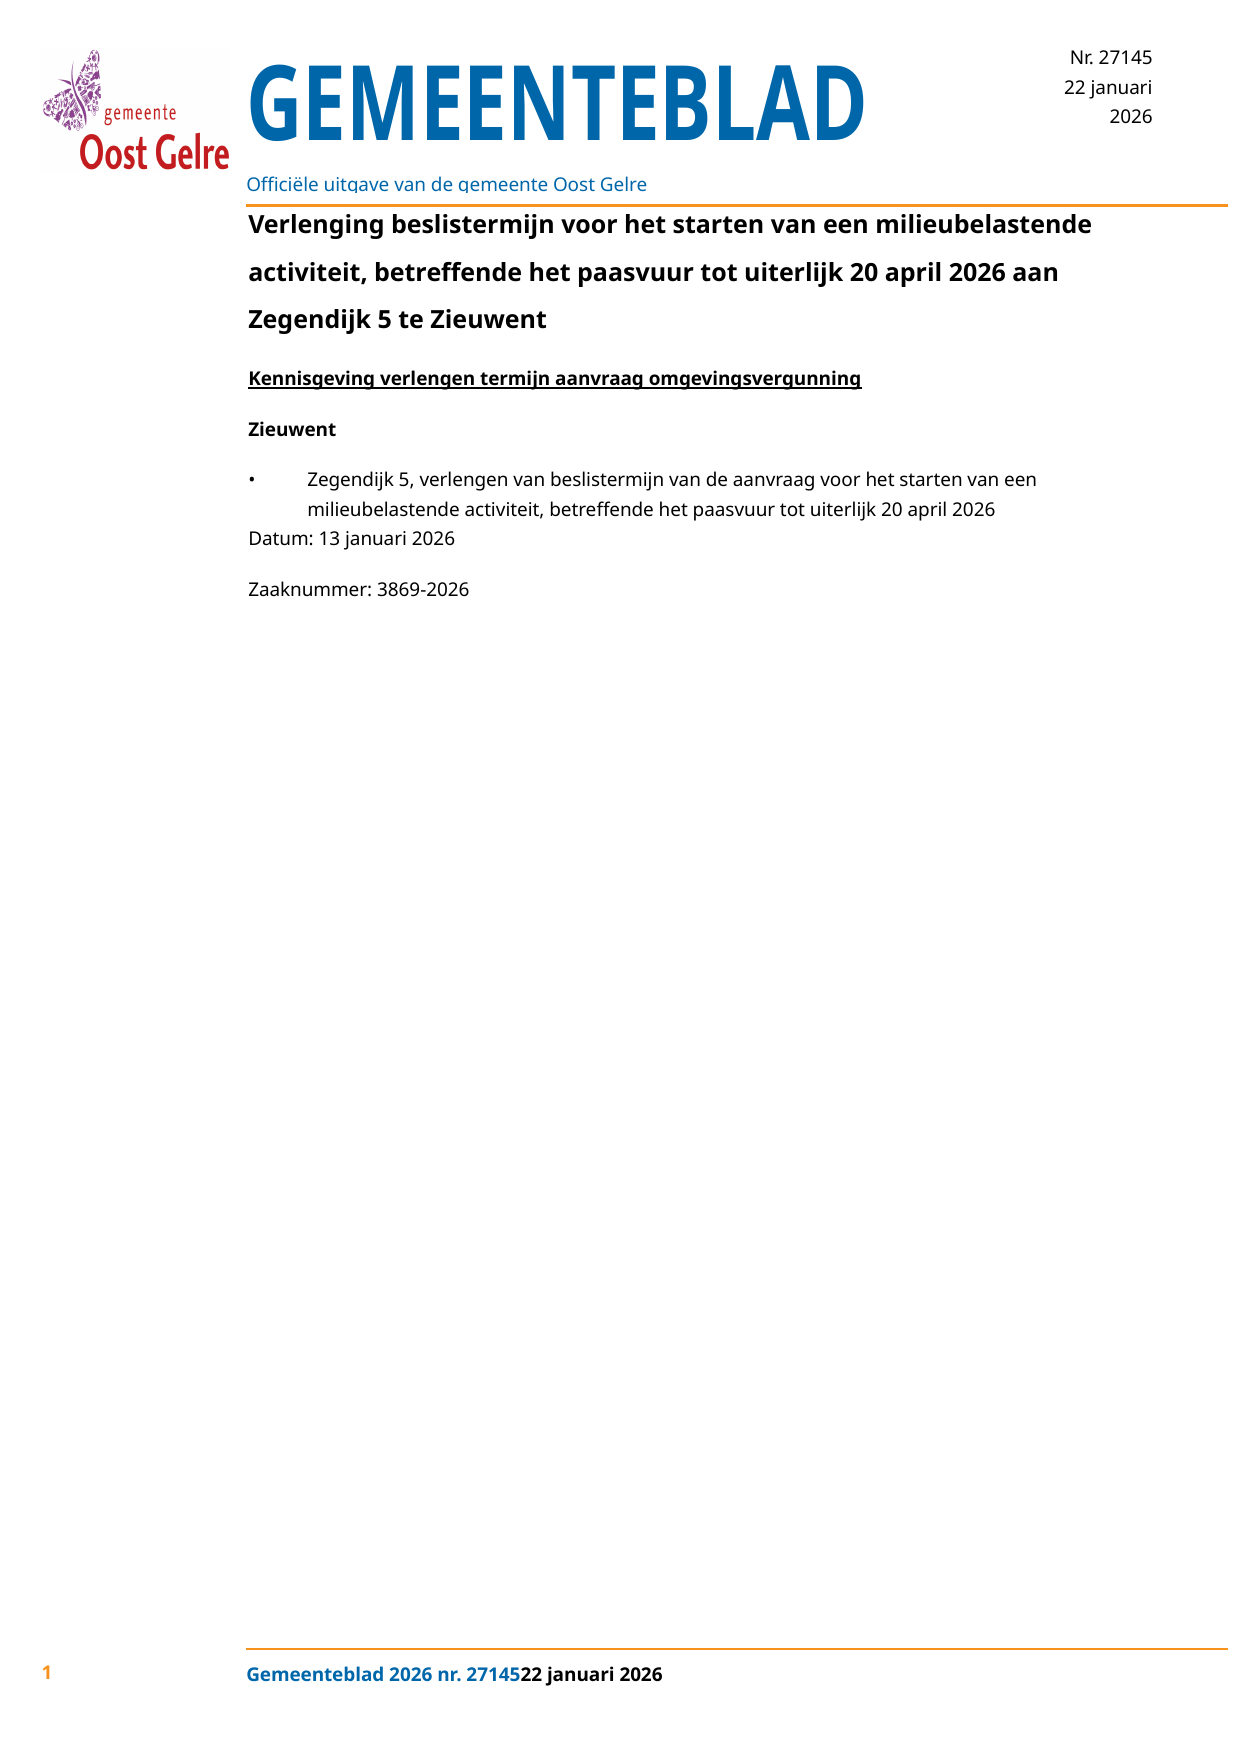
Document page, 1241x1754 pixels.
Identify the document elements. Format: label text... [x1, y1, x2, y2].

text Datum: 13 januari 2026 [248, 526, 1152, 551]
list Zegendijk 5, verlengen van beslistermijn van de aanvraag voor het starten van een milieubelastende activiteit, betreffende het paasvuur tot uiterlijk 20 april 2026 [248, 466, 1152, 522]
text Zieuwent [248, 416, 1152, 442]
text Verlenging beslistermijn voor het starten van een milieubelastende activiteit, betreffende het paasvuur tot uiterlijk 20 april 2026 aan Zegendijk 5 te Zieuwent [248, 207, 1152, 336]
text Kennisgeving verlengen termijn aanvraag omgevingsvergunning [248, 366, 1152, 391]
text Zaaknummer: 3869-2026 [248, 576, 1152, 602]
picture [41, 47, 231, 172]
